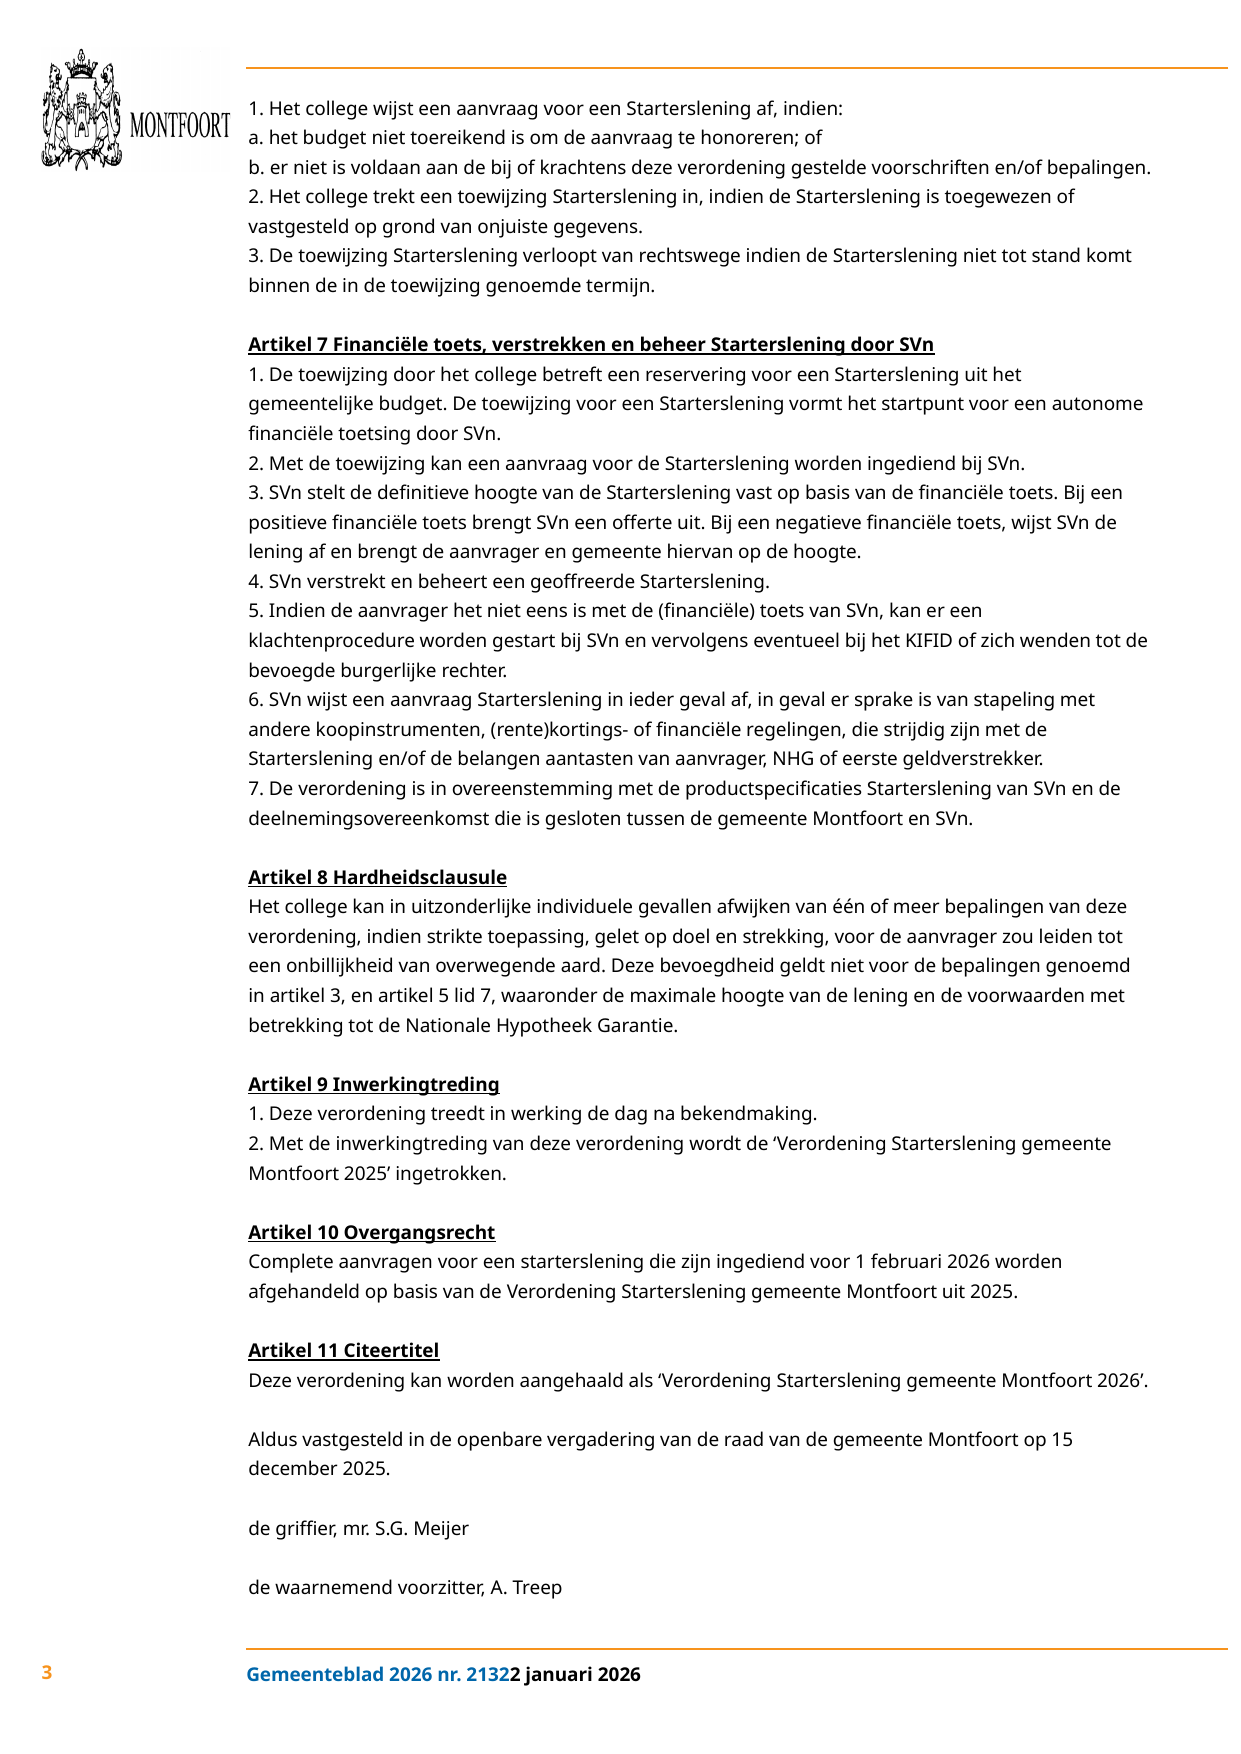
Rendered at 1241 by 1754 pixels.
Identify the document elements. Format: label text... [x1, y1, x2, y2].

text b. er niet is voldaan aan de bij of krachtens deze verordening gestelde voorschriften en/of bepalingen. [248, 154, 1152, 180]
text Artikel 8 Hardheidsclausule [248, 864, 1152, 890]
text Artikel 7 Financiële toets, verstrekken en beheer Starterslening door SVn [248, 331, 1152, 357]
text Aldus vastgesteld in de openbare vergadering van de raad van de gemeente Montfoort op 15 december 2025. [248, 1426, 1152, 1481]
text de griffier, mr. S.G. Meijer [248, 1515, 1152, 1541]
text 1. De toewijzing door het college betreft een reservering voor een Starterslening uit het gemeentelijke budget. De toewijzing voor een Starterslening vormt het startpunt voor een autonome financiële toetsing door SVn. [248, 361, 1152, 446]
text 3. SVn stelt de definitieve hoogte van de Starterslening vast op basis van de financiële toets. Bij een positieve financiële toets brengt SVn een offerte uit. Bij een negatieve financiële toets, wijst SVn de lening af en brengt de aanvrager en gemeente hiervan op de hoogte. [248, 479, 1152, 564]
text a. het budget niet toereikend is om de aanvraag te honoreren; of [248, 124, 1152, 150]
text 2. Met de toewijzing kan een aanvraag voor de Starterslening worden ingediend bij SVn. [248, 450, 1152, 476]
text 2. Het college trekt een toewijzing Starterslening in, indien de Starterslening is toegewezen of vastgesteld op grond van onjuiste gegevens. [248, 183, 1152, 239]
text Deze verordening kan worden aangehaald als ‘Verordening Starterslening gemeente Montfoort 2026’. [248, 1367, 1152, 1393]
text Complete aanvragen voor een starterslening die zijn ingediend voor 1 februari 2026 worden afgehandeld op basis van de Verordening Starterslening gemeente Montfoort uit 2025. [248, 1248, 1152, 1304]
text Artikel 9 Inwerkingtreding [248, 1071, 1152, 1097]
text Het college kan in uitzonderlijke individuele gevallen afwijken van één of meer bepalingen van deze verordening, indien strikte toepassing, gelet op doel en strekking, voor de aanvrager zou leiden tot een onbillijkheid van overwegende aard. Deze bevoegdheid geldt niet voor de bepalingen genoemd in artikel 3, en artikel 5 lid 7, waaronder de maximale hoogte van de lening en de voorwaarden met betrekking tot de Nationale Hypotheek Garantie. [248, 893, 1152, 1038]
text 3. De toewijzing Starterslening verloopt van rechtswege indien de Starterslening niet tot stand komt binnen de in de toewijzing genoemde termijn. [248, 243, 1152, 298]
text 5. Indien de aanvrager het niet eens is met de (financiële) toets van SVn, kan er een klachtenprocedure worden gestart bij SVn en vervolgens eventueel bij het KIFID of zich wenden tot de bevoegde burgerlijke rechter. [248, 598, 1152, 683]
text 6. SVn wijst een aanvraag Starterslening in ieder geval af, in geval er sprake is van stapeling met andere koopinstrumenten, (rente)kortings- of financiële regelingen, die strijdig zijn met de Starterslening en/of de belangen aantasten van aanvrager, NHG of eerste geldverstrekker. [248, 686, 1152, 771]
text 1. Het college wijst een aanvraag voor een Starterslening af, indien: [248, 95, 1152, 121]
text 4. SVn verstrekt en beheert een geoffreerde Starterslening. [248, 568, 1152, 594]
picture [41, 47, 231, 172]
text Artikel 11 Citeertitel [248, 1337, 1152, 1363]
text de waarnemend voorzitter, A. Treep [248, 1574, 1152, 1600]
text Artikel 10 Overgangsrecht [248, 1219, 1152, 1245]
text 2. Met de inwerkingtreding van deze verordening wordt de ‘Verordening Starterslening gemeente Montfoort 2025’ ingetrokken. [248, 1130, 1152, 1186]
text 1. Deze verordening treedt in werking de dag na bekendmaking. [248, 1101, 1152, 1126]
text 7. De verordening is in overeenstemming met de productspecificaties Starterslening van SVn en de deelnemingsovereenkomst die is gesloten tussen de gemeente Montfoort en SVn. [248, 775, 1152, 831]
